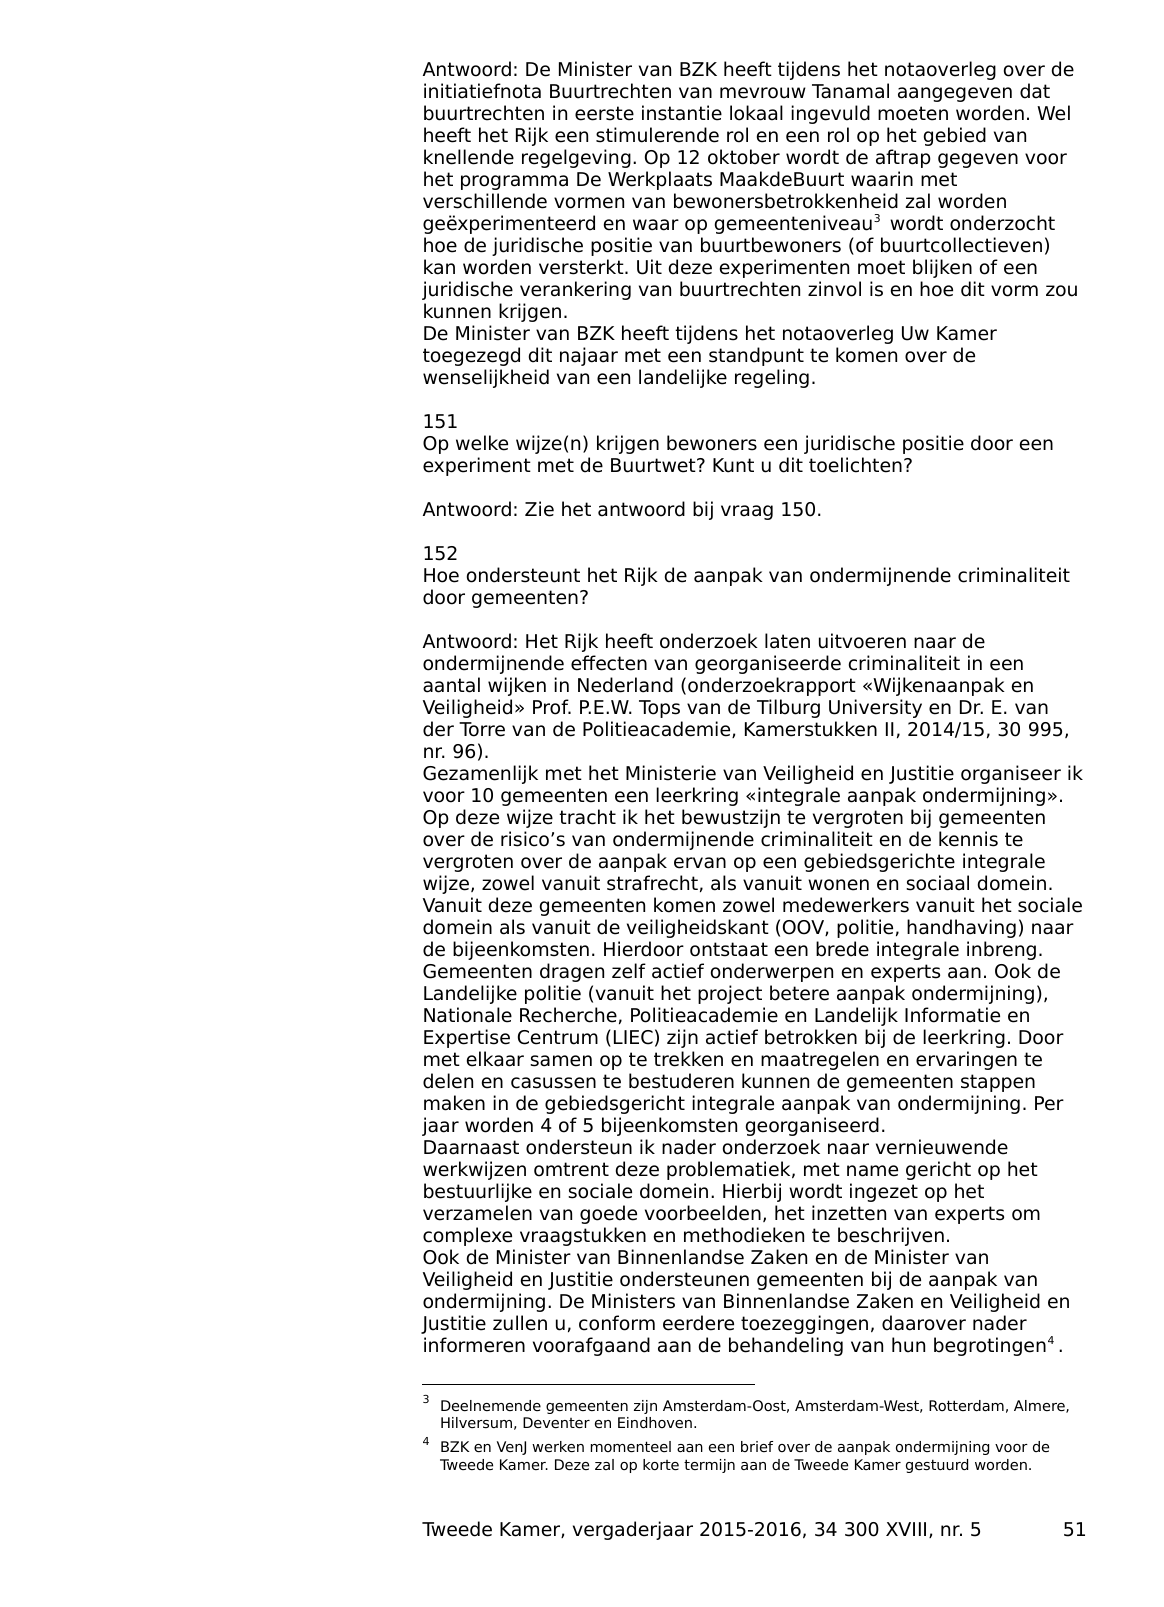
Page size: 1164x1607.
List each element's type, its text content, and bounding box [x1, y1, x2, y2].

text 152 [422, 543, 1087, 565]
text Antwoord: Zie het antwoord bij vraag 150. [422, 499, 1087, 521]
text Antwoord: Het Rijk heeft onderzoek laten uitvoeren naar de ondermijnende effecten van georganiseerde criminaliteit in een aantal wijken in Nederland (onderzoekrapport «Wijkenaanpak en Veiligheid» Prof. P.E.W. Tops van de Tilburg University en Dr. E. van der Torre van de Politieacademie, Kamerstukken II, 2014/15, 30 995, nr. 96). [422, 631, 1087, 763]
text Gezamenlijk met het Ministerie van Veiligheid en Justitie organiseer ik voor 10 gemeenten een leerkring «integrale aanpak ondermijning». Op deze wijze tracht ik het bewustzijn te vergroten bij gemeenten over de risico’s van ondermijnende criminaliteit en de kennis te vergroten over de aanpak ervan op een gebiedsgerichte integrale wijze, zowel vanuit strafrecht, als vanuit wonen en sociaal domein. [422, 763, 1087, 895]
text Hoe ondersteunt het Rijk de aanpak van ondermijnende criminaliteit door gemeenten? [422, 565, 1087, 609]
text 151 [422, 411, 1087, 433]
text Op welke wijze(n) krijgen bewoners een juridische positie door een experiment met de Buurtwet? Kunt u dit toelichten? [422, 433, 1087, 477]
text BZK en VenJ werken momenteel aan een brief over de aanpak ondermijning voor de Tweede Kamer. Deze zal op korte termijn aan de Tweede Kamer gestuurd worden. [422, 1435, 1087, 1474]
text Deelnemende gemeenten zijn Amsterdam-Oost, Amsterdam-West, Rotterdam, Almere, Hilversum, Deventer en Eindhoven. [422, 1393, 1087, 1432]
text Vanuit deze gemeenten komen zowel medewerkers vanuit het sociale domein als vanuit de veiligheidskant (OOV, politie, handhaving) naar de bijeenkomsten. Hierdoor ontstaat een brede integrale inbreng. Gemeenten dragen zelf actief onderwerpen en experts aan. Ook de Landelijke politie (vanuit het project betere aanpak ondermijning), Nationale Recherche, Politieacademie en Landelijk Informatie en Expertise Centrum (LIEC) zijn actief betrokken bij de leerkring. Door met elkaar samen op te trekken en maatregelen en ervaringen te delen en casussen te bestuderen kunnen de gemeenten stappen maken in de gebiedsgericht integrale aanpak van ondermijning. Per jaar worden 4 of 5 bijeenkomsten georganiseerd. [422, 895, 1087, 1137]
text Antwoord: De Minister van BZK heeft tijdens het notaoverleg over de initiatiefnota Buurtrechten van mevrouw Tanamal aangegeven dat buurtrechten in eerste instantie lokaal ingevuld moeten worden. Wel heeft het Rijk een stimulerende rol en een rol op het gebied van knellende regelgeving. Op 12 oktober wordt de aftrap gegeven voor het programma De Werkplaats MaakdeBuurt waarin met verschillende vormen van bewonersbetrokkenheid zal worden geëxperimenteerd en waar op gemeenteniveau wordt onderzocht hoe de juridische positie van buurtbewoners (of buurtcollectieven) kan worden versterkt. Uit deze experimenten moet blijken of een juridische verankering van buurtrechten zinvol is en hoe dit vorm zou kunnen krijgen. [422, 59, 1087, 323]
text Daarnaast ondersteun ik nader onderzoek naar vernieuwende werkwijzen omtrent deze problematiek, met name gericht op het bestuurlijke en sociale domein. Hierbij wordt ingezet op het verzamelen van goede voorbeelden, het inzetten van experts om complexe vraagstukken en methodieken te beschrijven. [422, 1137, 1087, 1247]
text De Minister van BZK heeft tijdens het notaoverleg Uw Kamer toegezegd dit najaar met een standpunt te komen over de wenselijkheid van een landelijke regeling. [422, 323, 1087, 389]
text Ook de Minister van Binnenlandse Zaken en de Minister van Veiligheid en Justitie ondersteunen gemeenten bij de aanpak van ondermijning. De Ministers van Binnenlandse Zaken en Veiligheid en Justitie zullen u, conform eerdere toezeggingen, daarover nader informeren voorafgaand aan de behandeling van hun begrotingen. [422, 1247, 1087, 1357]
